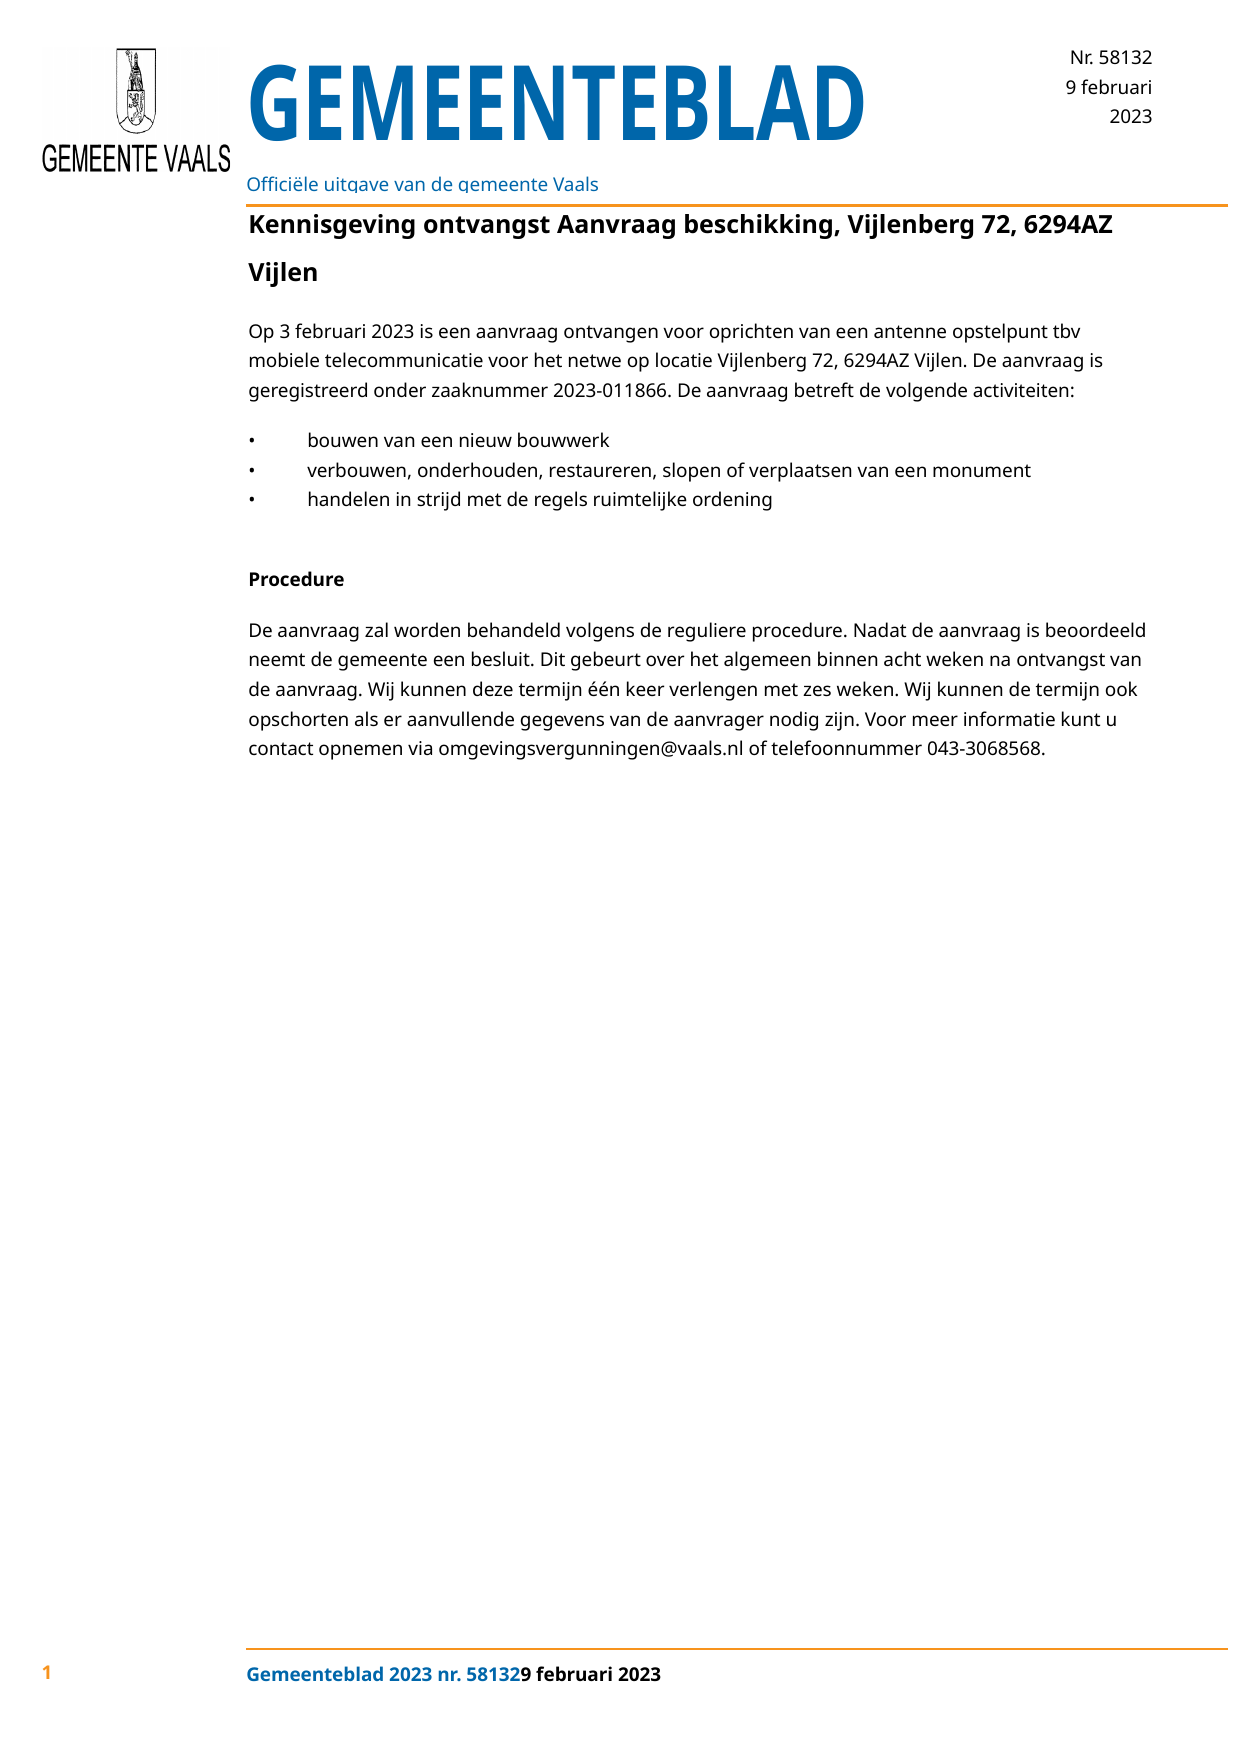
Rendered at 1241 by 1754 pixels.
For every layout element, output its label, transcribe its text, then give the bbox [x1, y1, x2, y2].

list handelen in strijd met de regels ruimtelijke ordening [248, 487, 1152, 512]
text Op 3 februari 2023 is een aanvraag ontvangen voor oprichten van een antenne opstelpunt tbv mobiele telecommunicatie voor het netwe op locatie Vijlenberg 72, 6294AZ Vijlen. De aanvraag is geregistreerd onder zaaknummer 2023-011866. De aanvraag betreft de volgende activiteiten: [248, 318, 1152, 403]
picture [41, 47, 231, 172]
list bouwen van een nieuw bouwwerk [248, 427, 1152, 453]
list verbouwen, onderhouden, restaureren, slopen of verplaatsen van een monument [248, 457, 1152, 483]
text Kennisgeving ontvangst Aanvraag beschikking, Vijlenberg 72, 6294AZ Vijlen [248, 207, 1152, 288]
text De aanvraag zal worden behandeld volgens de reguliere procedure. Nadat de aanvraag is beoordeeld neemt de gemeente een besluit. Dit gebeurt over het algemeen binnen acht weken na ontvangst van de aanvraag. Wij kunnen deze termijn één keer verlengen met zes weken. Wij kunnen de termijn ook opschorten als er aanvullende gegevens van de aanvrager nodig zijn. Voor meer informatie kunt u contact opnemen via omgevingsvergunningen@vaals.nl of telefoonnummer 043-3068568. [248, 617, 1152, 761]
text Procedure [248, 567, 1152, 592]
